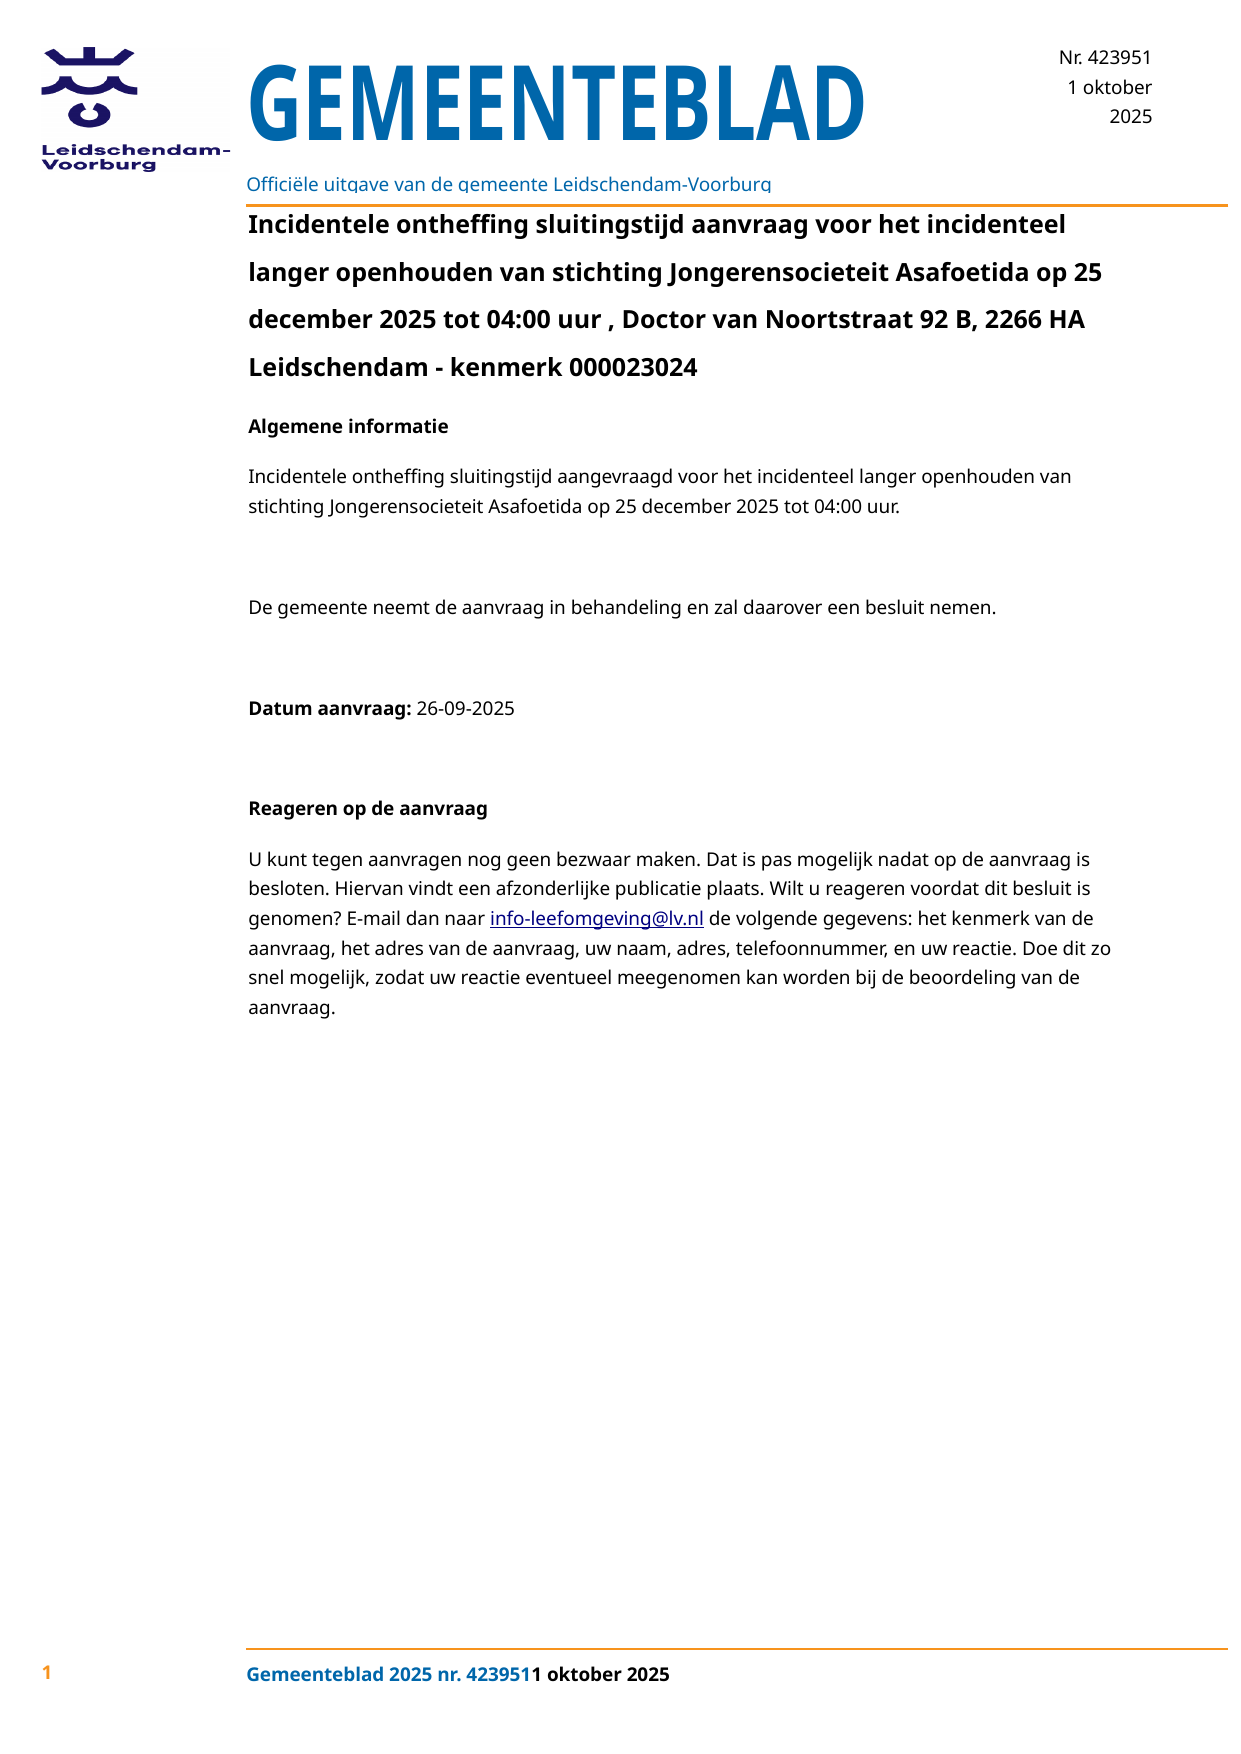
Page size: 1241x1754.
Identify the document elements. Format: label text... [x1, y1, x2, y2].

text Reageren op de aanvraag [248, 796, 1152, 821]
text De gemeente neemt de aanvraag in behandeling en zal daarover een besluit nemen. [248, 594, 1152, 620]
text Algemene informatie [248, 413, 1152, 439]
text U kunt tegen aanvragen nog geen bezwaar maken. Dat is pas mogelijk nadat op de aanvraag is besloten. Hiervan vindt een afzonderlijke publicatie plaats. Wilt u reageren voordat dit besluit is genomen? E-mail dan naar info-leefomgeving@lv.nl de volgende gegevens: het kenmerk van de aanvraag, het adres van de aanvraag, uw naam, adres, telefoonnummer, en uw reactie. Doe dit zo snel mogelijk, zodat uw reactie eventueel meegenomen kan worden bij de beoordeling van de aanvraag. [248, 846, 1152, 1020]
text Incidentele ontheffing sluitingstijd aangevraagd voor het incidenteel langer openhouden van stichting Jongerensocieteit Asafoetida op 25 december 2025 tot 04:00 uur. [248, 463, 1152, 519]
text Incidentele ontheffing sluitingstijd aanvraag voor het incidenteel langer openhouden van stichting Jongerensocieteit Asafoetida op 25 december 2025 tot 04:00 uur , Doctor van Noortstraat 92 B, 2266 HA Leidschendam - kenmerk 000023024 [248, 207, 1152, 384]
text Datum aanvraag: 26-09-2025 [248, 695, 1152, 721]
picture [41, 47, 231, 172]
